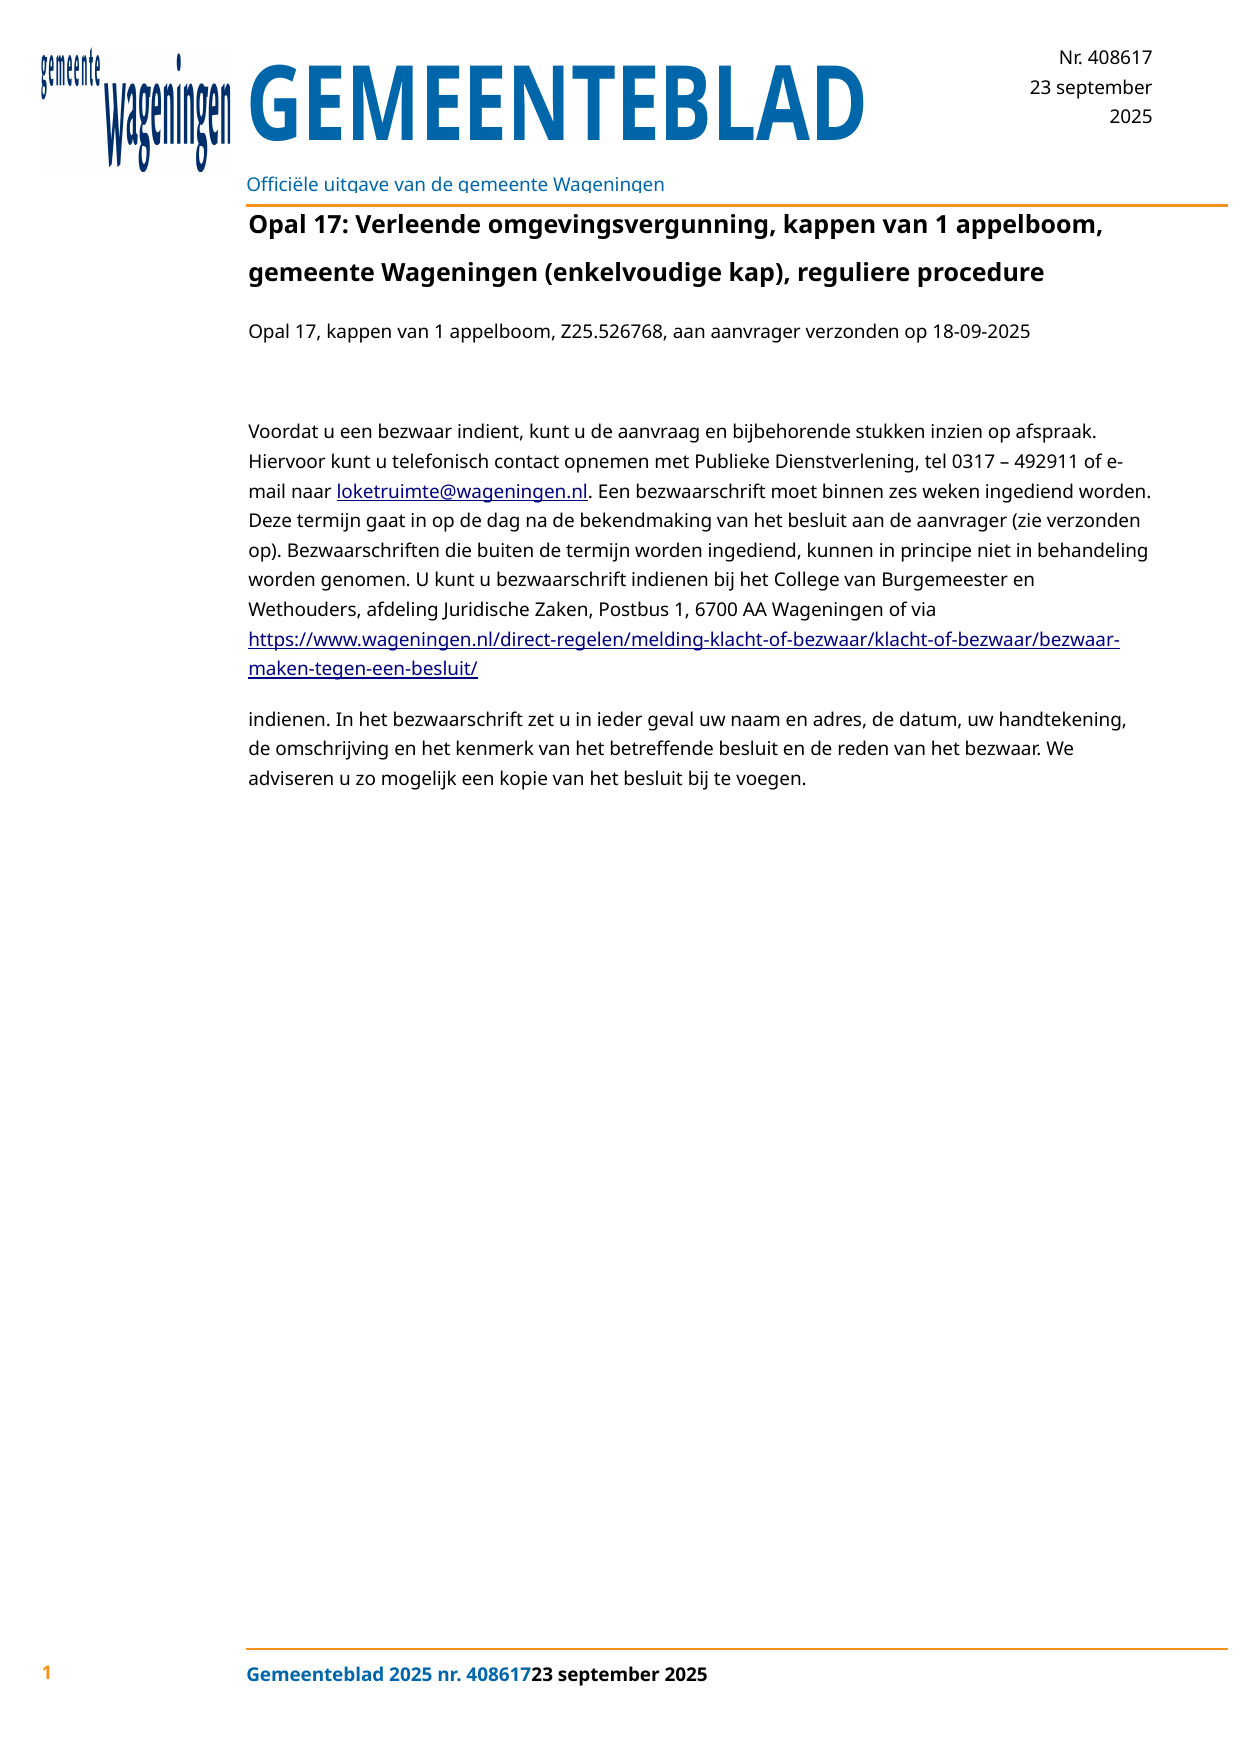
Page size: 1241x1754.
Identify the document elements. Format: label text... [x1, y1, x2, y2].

text Voordat u een bezwaar indient, kunt u de aanvraag en bijbehorende stukken inzien op afspraak. Hiervoor kunt u telefonisch contact opnemen met Publieke Dienstverlening, tel 0317 – 492911 of e-mail naar loketruimte@wageningen.nl. Een bezwaarschrift moet binnen zes weken ingediend worden. Deze termijn gaat in op de dag na de bekendmaking van het besluit aan de aanvrager (zie verzonden op). Bezwaarschriften die buiten de termijn worden ingediend, kunnen in principe niet in behandeling worden genomen. U kunt u bezwaarschrift indienen bij het College van Burgemeester en Wethouders, afdeling Juridische Zaken, Postbus 1, 6700 AA Wageningen of via https://www.wageningen.nl/direct-regelen/melding-klacht-of-bezwaar/klacht-of-bezwaar/bezwaar-maken-tegen-een-besluit/ [248, 419, 1152, 681]
picture [41, 47, 231, 172]
text Opal 17, kappen van 1 appelboom, Z25.526768, aan aanvrager verzonden op 18-09-2025 [248, 318, 1152, 344]
text Opal 17: Verleende omgevingsvergunning, kappen van 1 appelboom, gemeente Wageningen (enkelvoudige kap), reguliere procedure [248, 207, 1152, 288]
text indienen. In het bezwaarschrift zet u in ieder geval uw naam en adres, de datum, uw handtekening, de omschrijving en het kenmerk van het betreffende besluit en de reden van het bezwaar. We adviseren u zo mogelijk een kopie van het besluit bij te voegen. [248, 706, 1152, 791]
